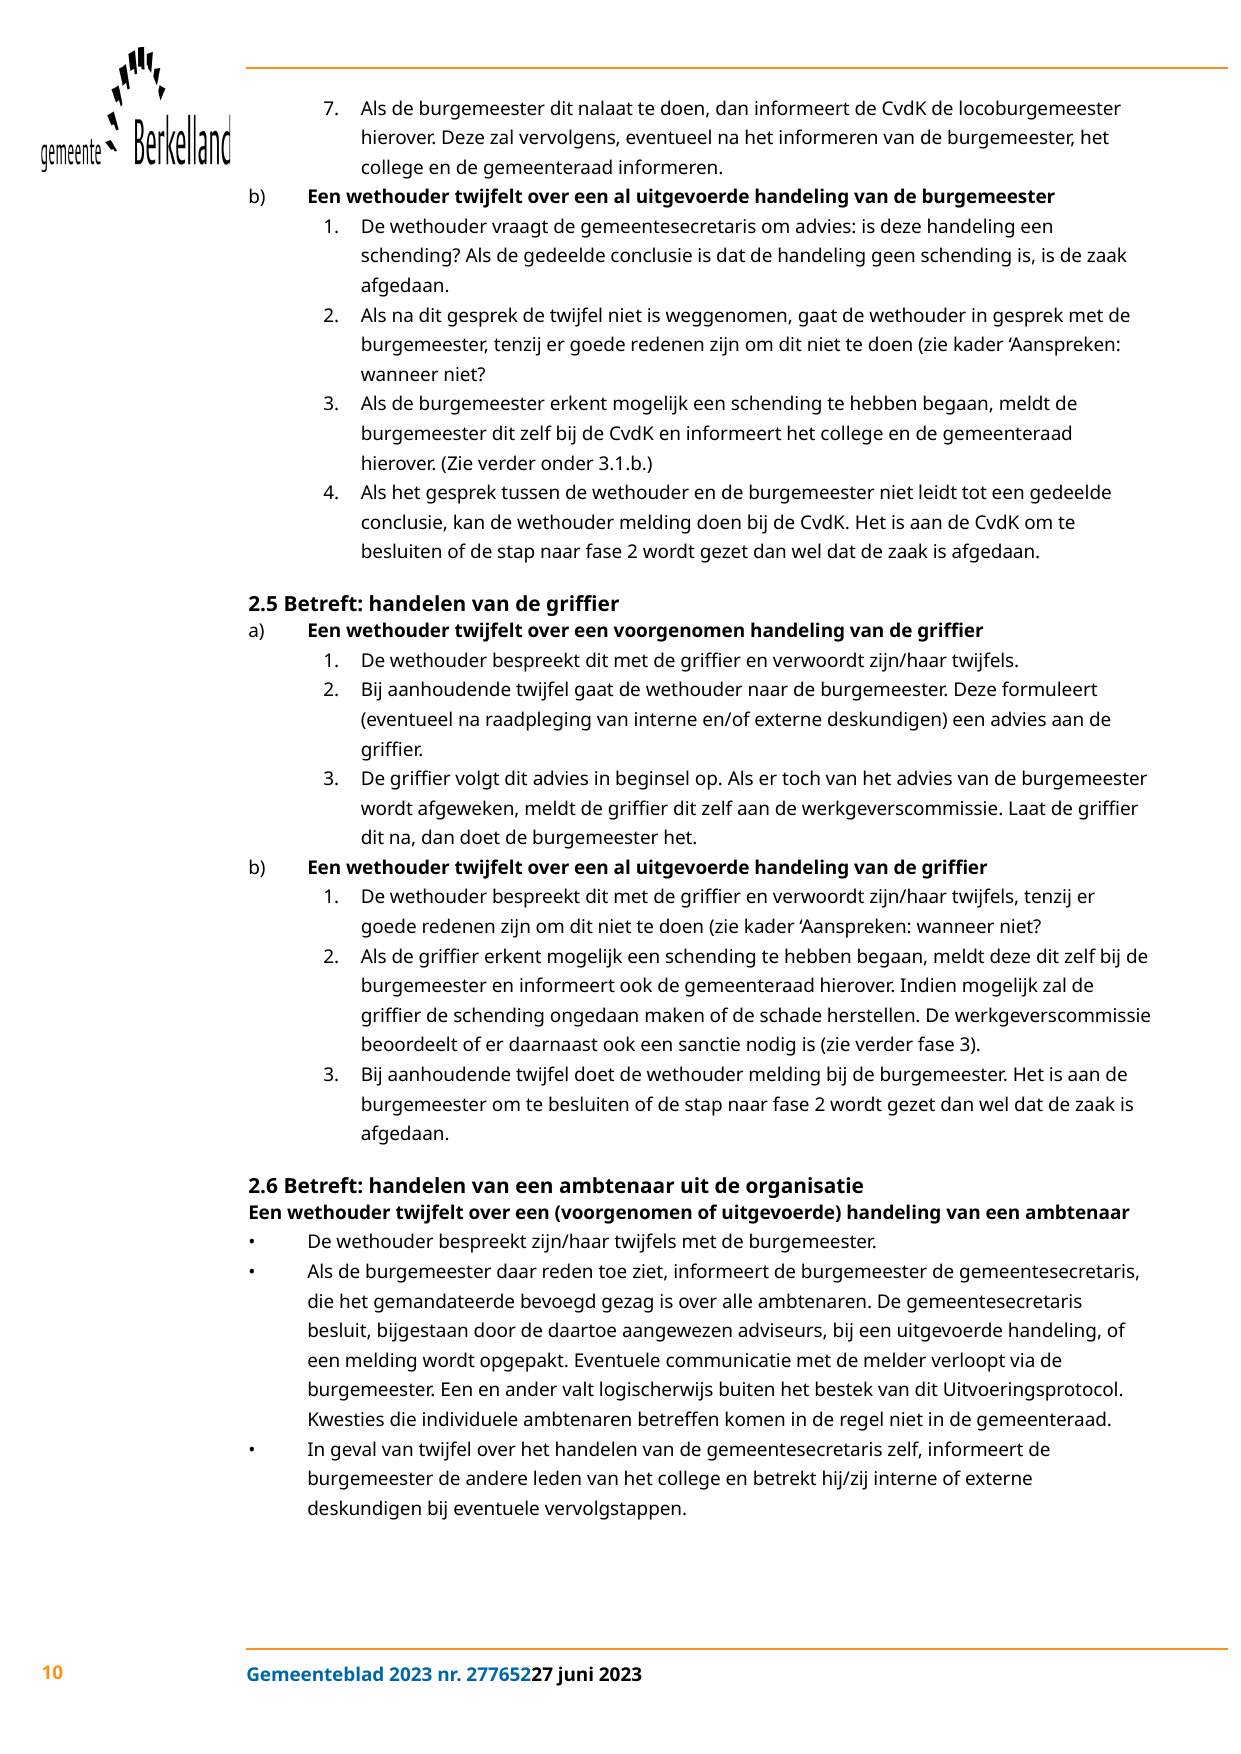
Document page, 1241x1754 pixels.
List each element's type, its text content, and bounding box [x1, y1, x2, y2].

list Een wethouder twijfelt over een al uitgevoerde handeling van de burgemeester [248, 183, 1152, 209]
list De wethouder bespreekt dit met de griffier en verwoordt zijn/haar twijfels, tenzij er goede redenen zijn om dit niet te doen (zie kader ‘Aanspreken: wanneer niet? [323, 884, 1152, 939]
text 2.6 Betreft: handelen van een ambtenaar uit de organisatie [248, 1171, 1152, 1199]
list De wethouder bespreekt zijn/haar twijfels met de burgemeester. [248, 1229, 1152, 1254]
list Bij aanhoudende twijfel doet de wethouder melding bij de burgemeester. Het is aan de burgemeester om te besluiten of de stap naar fase 2 wordt gezet dan wel dat de zaak is afgedaan. [323, 1061, 1152, 1146]
list Als de griffier erkent mogelijk een schending te hebben begaan, meldt deze dit zelf bij de burgemeester en informeert ook de gemeenteraad hierover. Indien mogelijk zal de griffier de schending ongedaan maken of de schade herstellen. De werkgeverscommissie beoordeelt of er daarnaast ook een sanctie nodig is (zie verder fase 3). [323, 943, 1152, 1057]
list Als na dit gesprek de twijfel niet is weggenomen, gaat de wethouder in gesprek met de burgemeester, tenzij er goede redenen zijn om dit niet te doen (zie kader ‘Aanspreken: wanneer niet? [323, 302, 1152, 387]
list Een wethouder twijfelt over een voorgenomen handeling van de griffier [248, 617, 1152, 643]
list Als het gesprek tussen de wethouder en de burgemeester niet leidt tot een gedeelde conclusie, kan de wethouder melding doen bij de CvdK. Het is aan de CvdK om te besluiten of de stap naar fase 2 wordt gezet dan wel dat de zaak is afgedaan. [323, 479, 1152, 564]
list De griffier volgt dit advies in beginsel op. Als er toch van het advies van de burgemeester wordt afgeweken, meldt de griffier dit zelf aan de werkgeverscommissie. Laat de griffier dit na, dan doet de burgemeester het. [323, 765, 1152, 850]
list Als de burgemeester daar reden toe ziet, informeert de burgemeester de gemeentesecretaris, die het gemandateerde bevoegd gezag is over alle ambtenaren. De gemeentesecretaris besluit, bijgestaan door de daartoe aangewezen adviseurs, bij een uitgevoerde handeling, of een melding wordt opgepakt. Eventuele communicatie met de melder verloopt via de burgemeester. Een en ander valt logischerwijs buiten het bestek van dit Uitvoeringsprotocol. Kwesties die individuele ambtenaren betreffen komen in de regel niet in de gemeenteraad. [248, 1258, 1152, 1432]
list De wethouder vraagt de gemeentesecretaris om advies: is deze handeling een schending? Als de gedeelde conclusie is dat de handeling geen schending is, is de zaak afgedaan. [323, 213, 1152, 298]
list Een wethouder twijfelt over een al uitgevoerde handeling van de griffier [248, 854, 1152, 880]
list De wethouder bespreekt dit met de griffier en verwoordt zijn/haar twijfels. [323, 647, 1152, 673]
list Als de burgemeester dit nalaat te doen, dan informeert de CvdK de locoburgemeester hierover. Deze zal vervolgens, eventueel na het informeren van de burgemeester, het college en de gemeenteraad informeren. [323, 95, 1152, 180]
text Een wethouder twijfelt over een (voorgenomen of uitgevoerde) handeling van een ambtenaar [248, 1199, 1152, 1225]
list In geval van twijfel over het handelen van de gemeentesecretaris zelf, informeert de burgemeester de andere leden van het college en betrekt hij/zij interne of externe deskundigen bij eventuele vervolgstappen. [248, 1436, 1152, 1521]
list Bij aanhoudende twijfel gaat de wethouder naar de burgemeester. Deze formuleert (eventueel na raadpleging van interne en/of externe deskundigen) een advies aan de griffier. [323, 677, 1152, 761]
text 2.5 Betreft: handelen van de griffier [248, 589, 1152, 617]
list Als de burgemeester erkent mogelijk een schending te hebben begaan, meldt de burgemeester dit zelf bij de CvdK en informeert het college en de gemeenteraad hierover. (Zie verder onder 3.1.b.) [323, 391, 1152, 476]
picture [41, 47, 231, 172]
